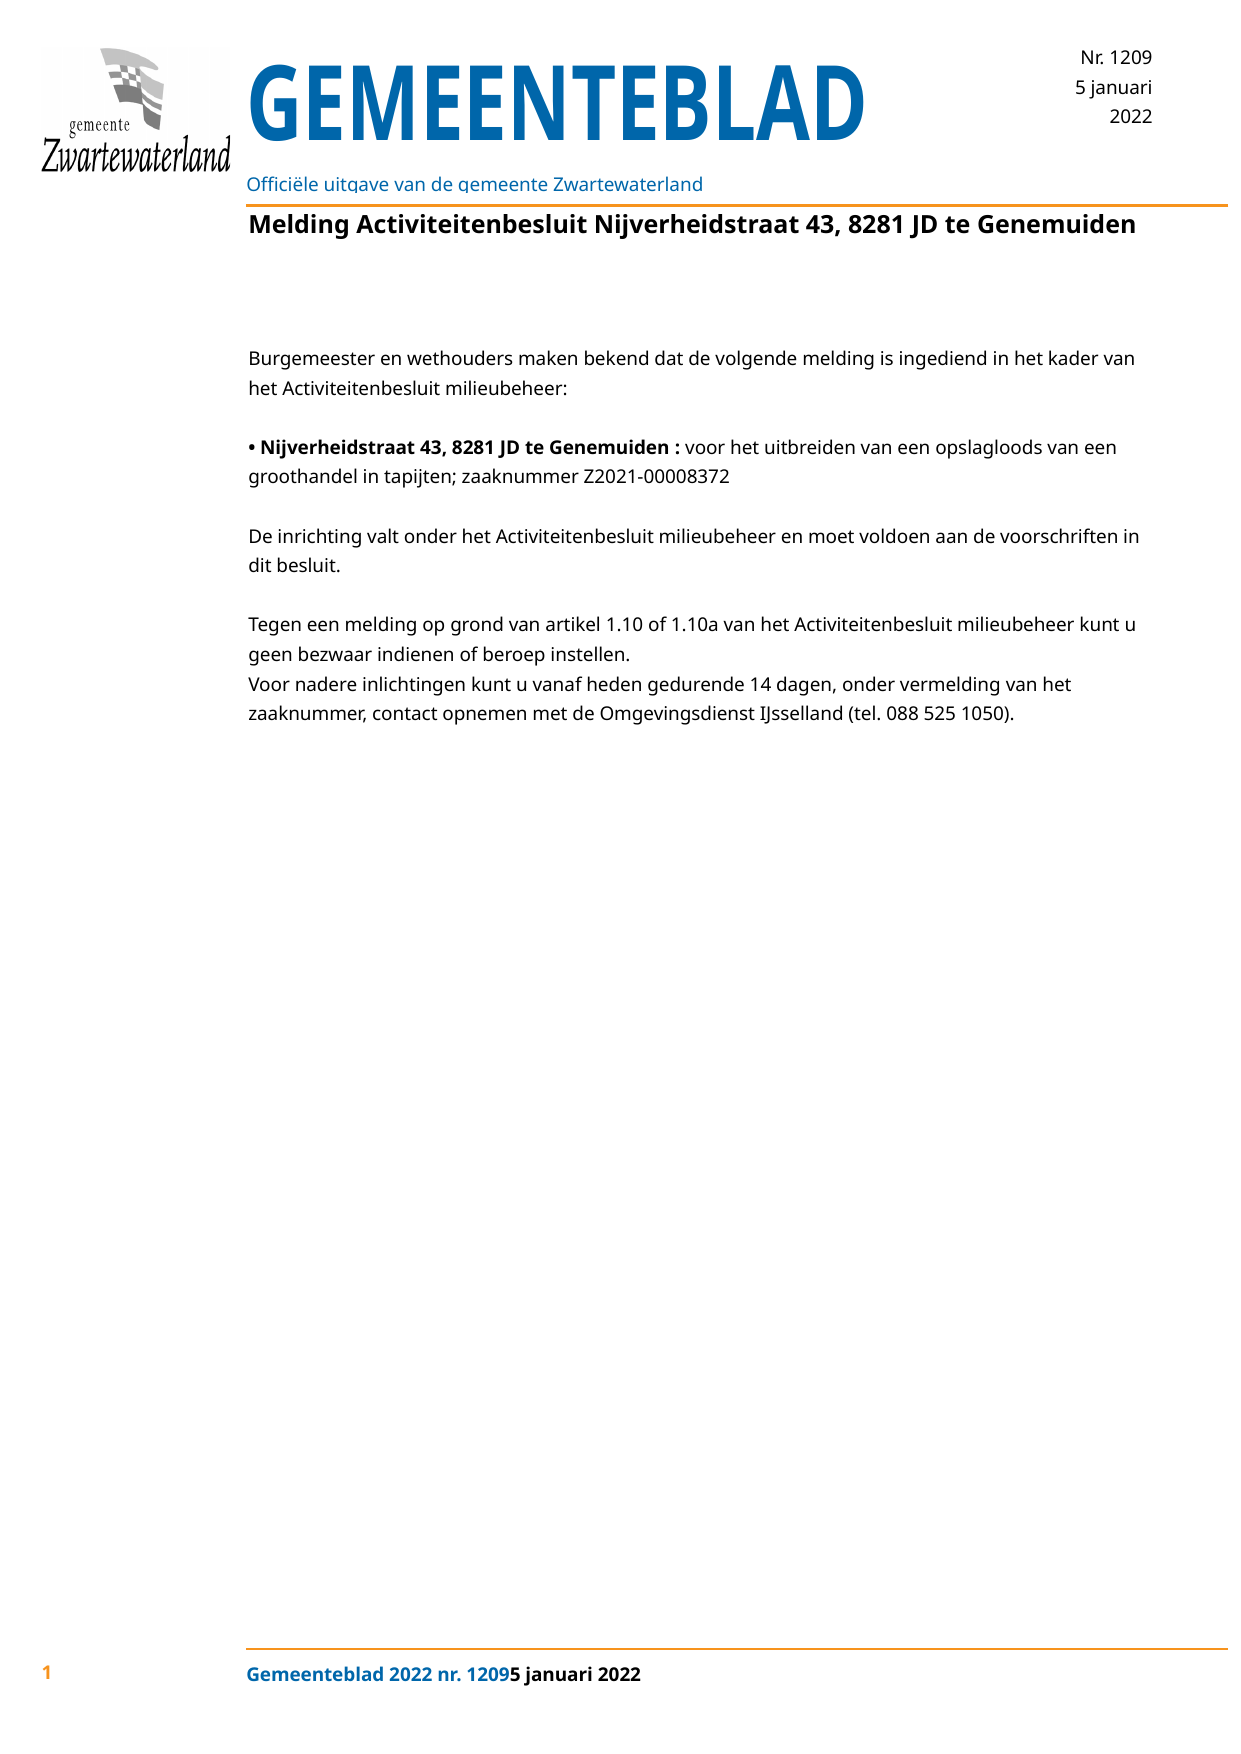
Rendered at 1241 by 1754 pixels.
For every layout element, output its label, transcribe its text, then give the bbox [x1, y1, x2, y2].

text Tegen een melding op grond van artikel 1.10 of 1.10a van het Activiteitenbesluit milieubeheer kunt u geen bezwaar indienen of beroep instellen. [248, 612, 1152, 667]
picture [41, 47, 231, 172]
text Voor nadere inlichtingen kunt u vanaf heden gedurende 14 dagen, onder vermelding van het zaaknummer, contact opnemen met de Omgevingsdienst IJsselland (tel. 088 525 1050). [248, 671, 1152, 726]
text Melding Activiteitenbesluit Nijverheidstraat 43, 8281 JD te Genemuiden [248, 207, 1152, 241]
text Burgemeester en wethouders maken bekend dat de volgende melding is ingediend in het kader van het Activiteitenbesluit milieubeheer: [248, 345, 1152, 401]
text De inrichting valt onder het Activiteitenbesluit milieubeheer en moet voldoen aan de voorschriften in dit besluit. [248, 523, 1152, 578]
text • Nijverheidstraat 43, 8281 JD te Genemuiden : voor het uitbreiden van een opslagloods van een groothandel in tapijten; zaaknummer Z2021-00008372 [248, 434, 1152, 489]
